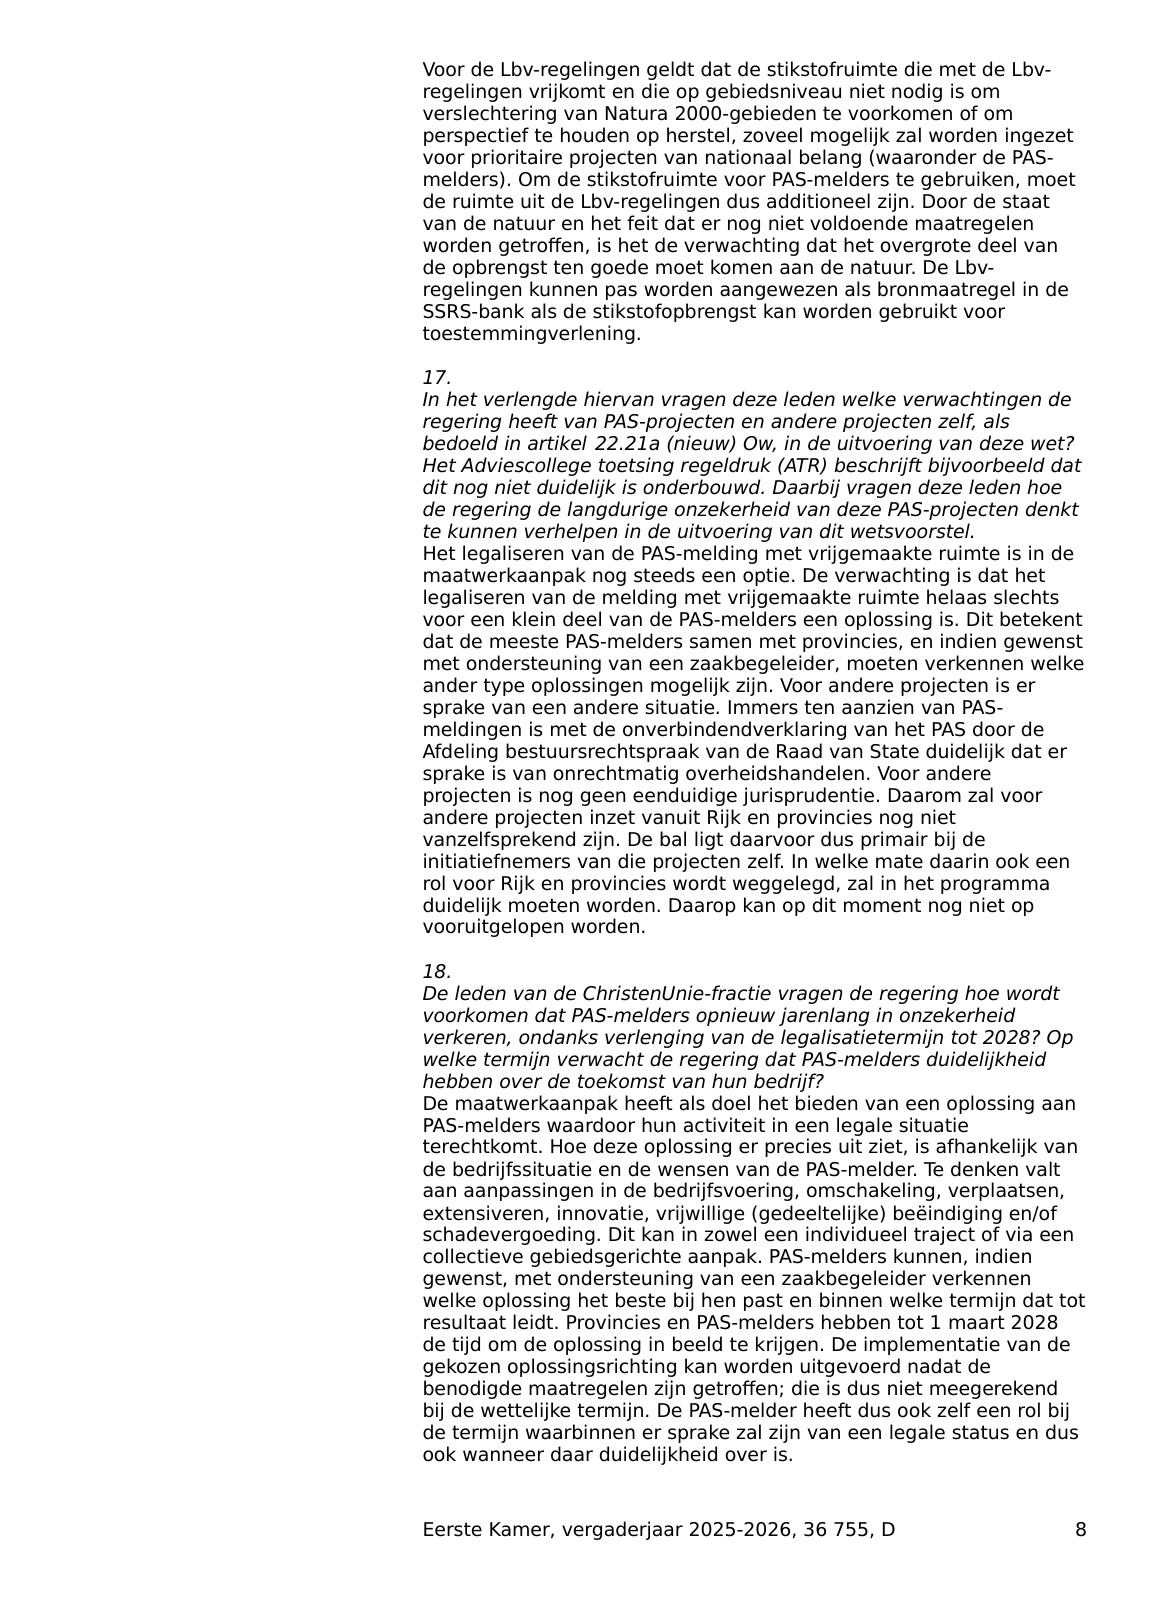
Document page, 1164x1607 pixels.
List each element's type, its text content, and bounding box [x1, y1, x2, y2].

text In het verlengde hiervan vragen deze leden welke verwachtingen de regering heeft van PAS-projecten en andere projecten zelf, als bedoeld in artikel 22.21a (nieuw) Ow, in de uitvoering van deze wet? Het Adviescollege toetsing regeldruk (ATR) beschrijft bijvoorbeeld dat dit nog niet duidelijk is onderbouwd. Daarbij vragen deze leden hoe de regering de langdurige onzekerheid van deze PAS-projecten denkt te kunnen verhelpen in de uitvoering van dit wetsvoorstel. [422, 389, 1087, 543]
text De leden van de ChristenUnie-fractie vragen de regering hoe wordt voorkomen dat PAS-melders opnieuw jarenlang in onzekerheid verkeren, ondanks verlenging van de legalisatietermijn tot 2028? Op welke termijn verwacht de regering dat PAS-melders duidelijkheid hebben over de toekomst van hun bedrijf? [422, 983, 1087, 1092]
text 18. [422, 961, 1087, 983]
text 17. [422, 367, 1087, 389]
text De maatwerkaanpak heeft als doel het bieden van een oplossing aan PAS-melders waardoor hun activiteit in een legale situatie terechtkomt. Hoe deze oplossing er precies uit ziet, is afhankelijk van de bedrijfssituatie en de wensen van de PAS-melder. Te denken valt aan aanpassingen in de bedrijfsvoering, omschakeling, verplaatsen, extensiveren, innovatie, vrijwillige (gedeeltelijke) beëindiging en/of schadevergoeding. Dit kan in zowel een individueel traject of via een collectieve gebiedsgerichte aanpak. PAS-melders kunnen, indien gewenst, met ondersteuning van een zaakbegeleider verkennen welke oplossing het beste bij hen past en binnen welke termijn dat tot resultaat leidt. Provincies en PAS-melders hebben tot 1 maart 2028 de tijd om de oplossing in beeld te krijgen. De implementatie van de gekozen oplossingsrichting kan worden uitgevoerd nadat de benodigde maatregelen zijn getroffen; die is dus niet meegerekend bij de wettelijke termijn. De PAS-melder heeft dus ook zelf een rol bij de termijn waarbinnen er sprake zal zijn van een legale status en dus ook wanneer daar duidelijkheid over is. [422, 1092, 1087, 1466]
text Het legaliseren van de PAS-melding met vrijgemaakte ruimte is in de maatwerkaanpak nog steeds een optie. De verwachting is dat het legaliseren van de melding met vrijgemaakte ruimte helaas slechts voor een klein deel van de PAS-melders een oplossing is. Dit betekent dat de meeste PAS-melders samen met provincies, en indien gewenst met ondersteuning van een zaakbegeleider, moeten verkennen welke ander type oplossingen mogelijk zijn. Voor andere projecten is er sprake van een andere situatie. Immers ten aanzien van PAS-meldingen is met de onverbindendverklaring van het PAS door de Afdeling bestuursrechtspraak van de Raad van State duidelijk dat er sprake is van onrechtmatig overheidshandelen. Voor andere projecten is nog geen eenduidige jurisprudentie. Daarom zal voor andere projecten inzet vanuit Rijk en provincies nog niet vanzelfsprekend zijn. De bal ligt daarvoor dus primair bij de initiatiefnemers van die projecten zelf. In welke mate daarin ook een rol voor Rijk en provincies wordt weggelegd, zal in het programma duidelijk moeten worden. Daarop kan op dit moment nog niet op vooruitgelopen worden. [422, 543, 1087, 938]
text Voor de Lbv-regelingen geldt dat de stikstofruimte die met de Lbv-regelingen vrijkomt en die op gebiedsniveau niet nodig is om verslechtering van Natura 2000-gebieden te voorkomen of om perspectief te houden op herstel, zoveel mogelijk zal worden ingezet voor prioritaire projecten van nationaal belang (waaronder de PAS-melders). Om de stikstofruimte voor PAS-melders te gebruiken, moet de ruimte uit de Lbv-regelingen dus additioneel zijn. Door de staat van de natuur en het feit dat er nog niet voldoende maatregelen worden getroffen, is het de verwachting dat het overgrote deel van de opbrengst ten goede moet komen aan de natuur. De Lbv-regelingen kunnen pas worden aangewezen als bronmaatregel in de SSRS-bank als de stikstofopbrengst kan worden gebruikt voor toestemmingverlening. [422, 59, 1087, 345]
